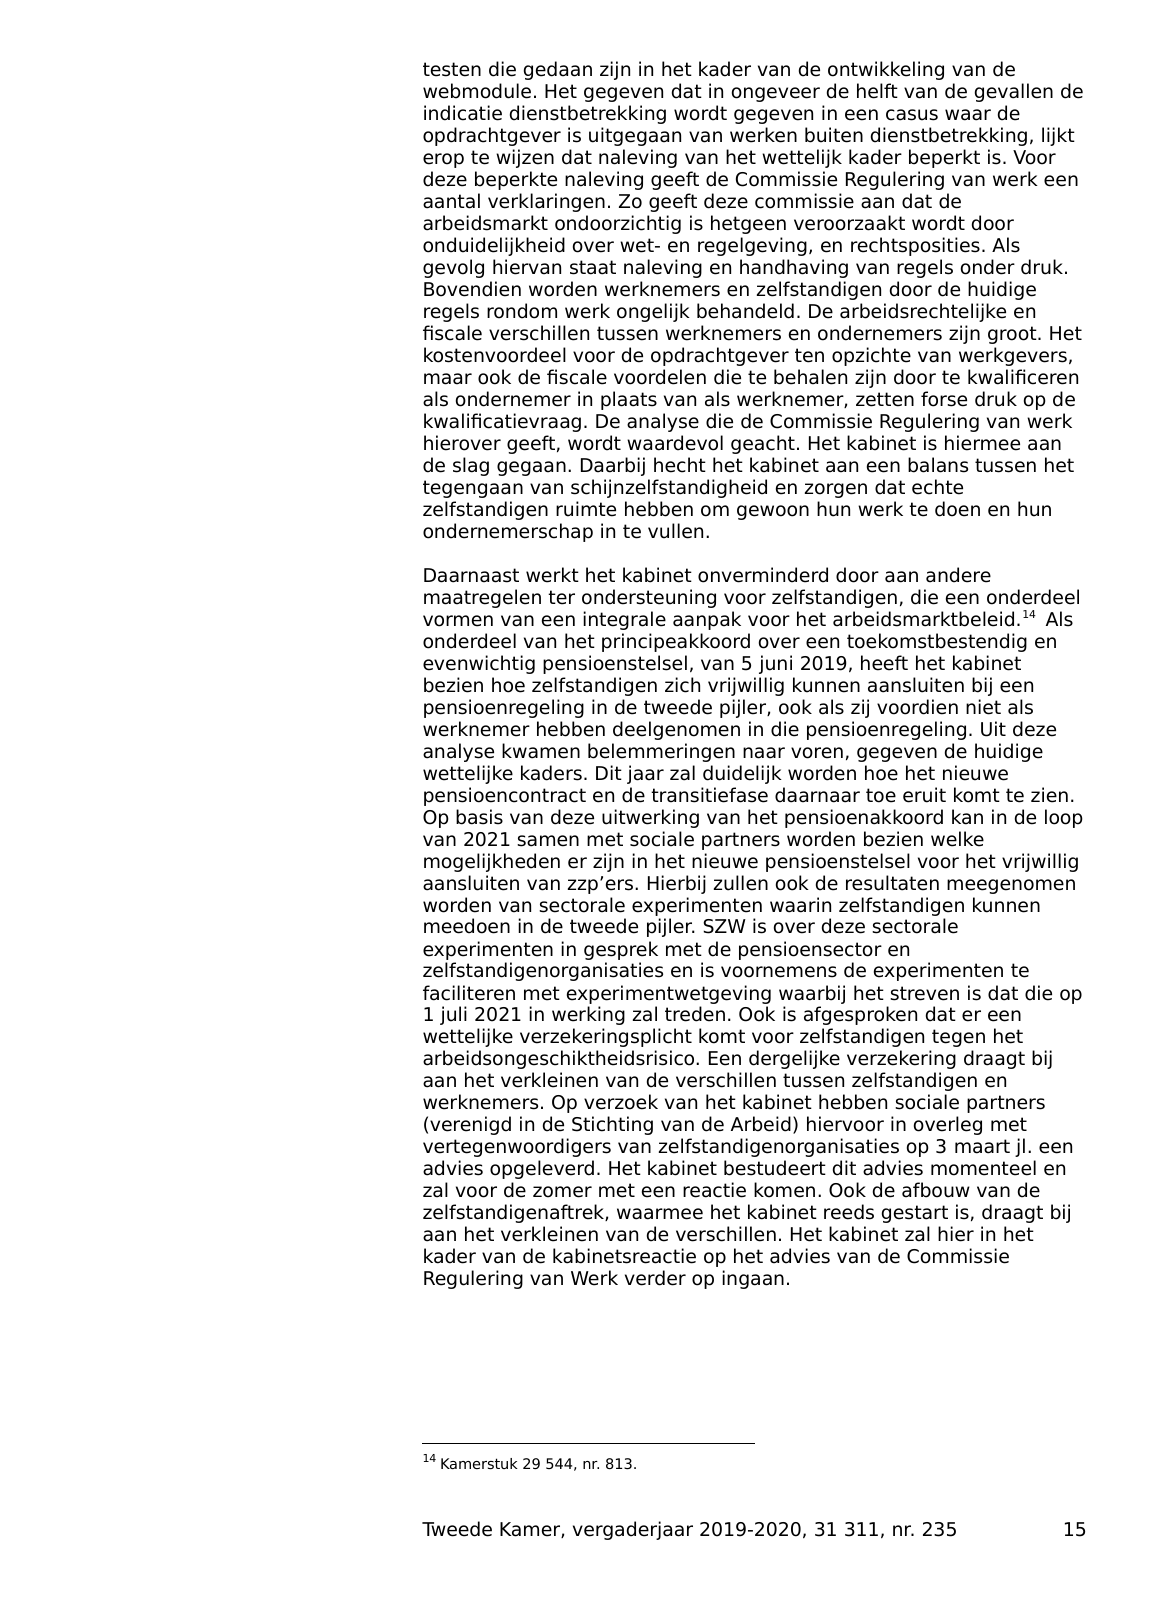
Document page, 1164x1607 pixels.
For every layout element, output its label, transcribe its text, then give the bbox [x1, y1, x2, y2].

text Daarnaast werkt het kabinet onverminderd door aan andere maatregelen ter ondersteuning voor zelfstandigen, die een onderdeel vormen van een integrale aanpak voor het arbeidsmarktbeleid. Als onderdeel van het principeakkoord over een toekomstbestendig en evenwichtig pensioenstelsel, van 5 juni 2019, heeft het kabinet bezien hoe zelfstandigen zich vrijwillig kunnen aansluiten bij een pensioenregeling in de tweede pijler, ook als zij voordien niet als werknemer hebben deelgenomen in die pensioenregeling. Uit deze analyse kwamen belemmeringen naar voren, gegeven de huidige wettelijke kaders. Dit jaar zal duidelijk worden hoe het nieuwe pensioencontract en de transitiefase daarnaar toe eruit komt te zien. Op basis van deze uitwerking van het pensioenakkoord kan in de loop van 2021 samen met sociale partners worden bezien welke mogelijkheden er zijn in het nieuwe pensioenstelsel voor het vrijwillig aansluiten van zzp’ers. Hierbij zullen ook de resultaten meegenomen worden van sectorale experimenten waarin zelfstandigen kunnen meedoen in de tweede pijler. SZW is over deze sectorale experimenten in gesprek met de pensioensector en zelfstandigenorganisaties en is voornemens de experimenten te faciliteren met experimentwetgeving waarbij het streven is dat die op 1 juli 2021 in werking zal treden. Ook is afgesproken dat er een wettelijke verzekeringsplicht komt voor zelfstandigen tegen het arbeidsongeschiktheidsrisico. Een dergelijke verzekering draagt bij aan het verkleinen van de verschillen tussen zelfstandigen en werknemers. Op verzoek van het kabinet hebben sociale partners (verenigd in de Stichting van de Arbeid) hiervoor in overleg met vertegenwoordigers van zelfstandigenorganisaties op 3 maart jl. een advies opgeleverd. Het kabinet bestudeert dit advies momenteel en zal voor de zomer met een reactie komen. Ook de afbouw van de zelfstandigenaftrek, waarmee het kabinet reeds gestart is, draagt bij aan het verkleinen van de verschillen. Het kabinet zal hier in het kader van de kabinetsreactie op het advies van de Commissie Regulering van Werk verder op ingaan. [422, 565, 1087, 1290]
text Kamerstuk 29 544, nr. 813. [422, 1452, 1087, 1474]
text testen die gedaan zijn in het kader van de ontwikkeling van de webmodule. Het gegeven dat in ongeveer de helft van de gevallen de indicatie dienstbetrekking wordt gegeven in een casus waar de opdrachtgever is uitgegaan van werken buiten dienstbetrekking, lijkt erop te wijzen dat naleving van het wettelijk kader beperkt is. Voor deze beperkte naleving geeft de Commissie Regulering van werk een aantal verklaringen. Zo geeft deze commissie aan dat de arbeidsmarkt ondoorzichtig is hetgeen veroorzaakt wordt door onduidelijkheid over wet- en regelgeving, en rechtsposities. Als gevolg hiervan staat naleving en handhaving van regels onder druk. Bovendien worden werknemers en zelfstandigen door de huidige regels rondom werk ongelijk behandeld. De arbeidsrechtelijke en fiscale verschillen tussen werknemers en ondernemers zijn groot. Het kostenvoordeel voor de opdrachtgever ten opzichte van werkgevers, maar ook de fiscale voordelen die te behalen zijn door te kwalificeren als ondernemer in plaats van als werknemer, zetten forse druk op de kwalificatievraag. De analyse die de Commissie Regulering van werk hierover geeft, wordt waardevol geacht. Het kabinet is hiermee aan de slag gegaan. Daarbij hecht het kabinet aan een balans tussen het tegengaan van schijnzelfstandigheid en zorgen dat echte zelfstandigen ruimte hebben om gewoon hun werk te doen en hun ondernemerschap in te vullen. [422, 59, 1087, 543]
